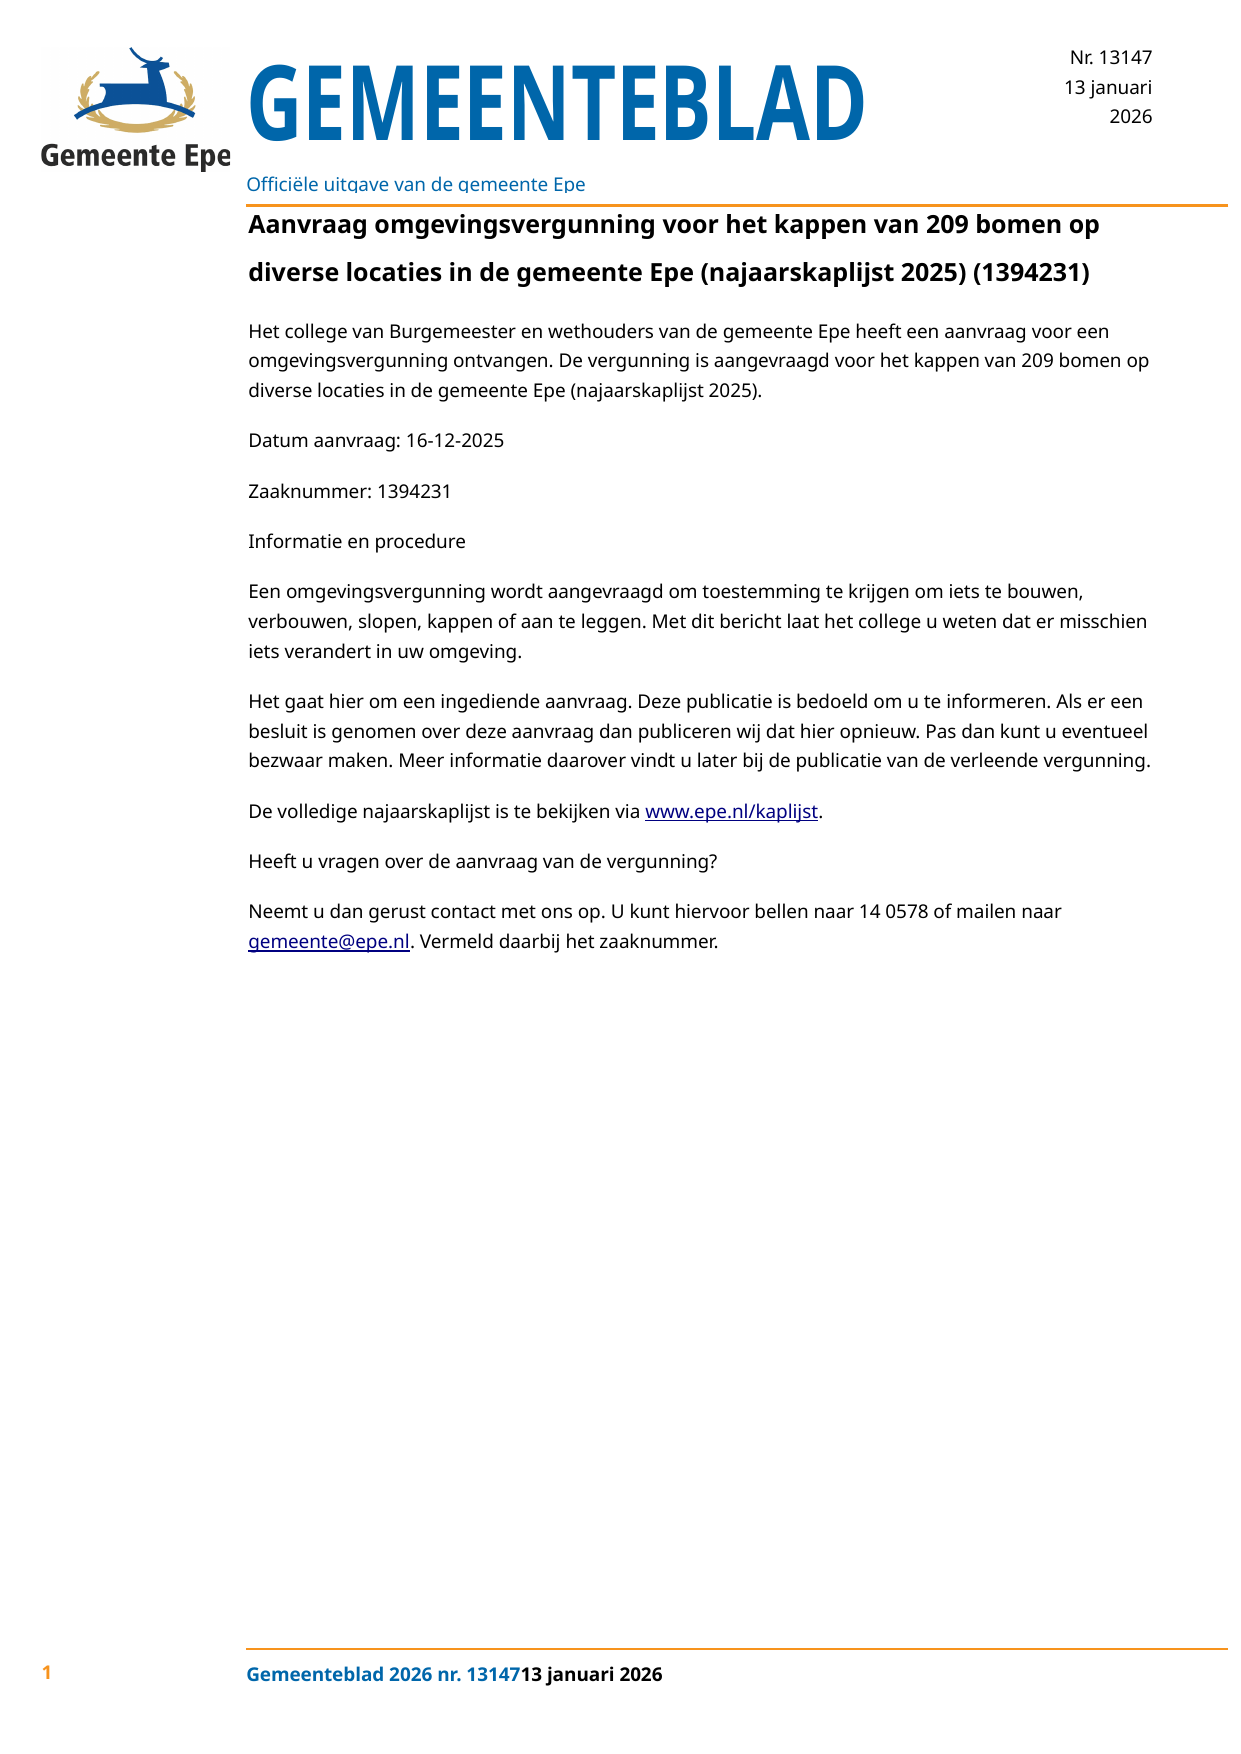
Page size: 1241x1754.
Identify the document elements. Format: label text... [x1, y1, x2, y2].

text Heeft u vragen over de aanvraag van de vergunning? [248, 848, 1152, 874]
text Datum aanvraag: 16-12-2025 [248, 427, 1152, 453]
text Zaaknummer: 1394231 [248, 478, 1152, 504]
text Het college van Burgemeester en wethouders van de gemeente Epe heeft een aanvraag voor een omgevingsvergunning ontvangen. De vergunning is aangevraagd voor het kappen van 209 bomen op diverse locaties in de gemeente Epe (najaarskaplijst 2025). [248, 318, 1152, 403]
text De volledige najaarskaplijst is te bekijken via www.epe.nl/kaplijst. [248, 798, 1152, 824]
text Een omgevingsvergunning wordt aangevraagd om toestemming te krijgen om iets te bouwen, verbouwen, slopen, kappen of aan te leggen. Met dit bericht laat het college u weten dat er misschien iets verandert in uw omgeving. [248, 579, 1152, 664]
text Het gaat hier om een ingediende aanvraag. Deze publicatie is bedoeld om u te informeren. Als er een besluit is genomen over deze aanvraag dan publiceren wij dat hier opnieuw. Pas dan kunt u eventueel bezwaar maken. Meer informatie daarover vindt u later bij de publicatie van de verleende vergunning. [248, 688, 1152, 773]
text Aanvraag omgevingsvergunning voor het kappen van 209 bomen op diverse locaties in de gemeente Epe (najaarskaplijst 2025) (1394231) [248, 207, 1152, 288]
picture [41, 47, 231, 172]
text Neemt u dan gerust contact met ons op. U kunt hiervoor bellen naar 14 0578 of mailen naar gemeente@epe.nl. Vermeld daarbij het zaaknummer. [248, 899, 1152, 954]
text Informatie en procedure [248, 528, 1152, 554]
